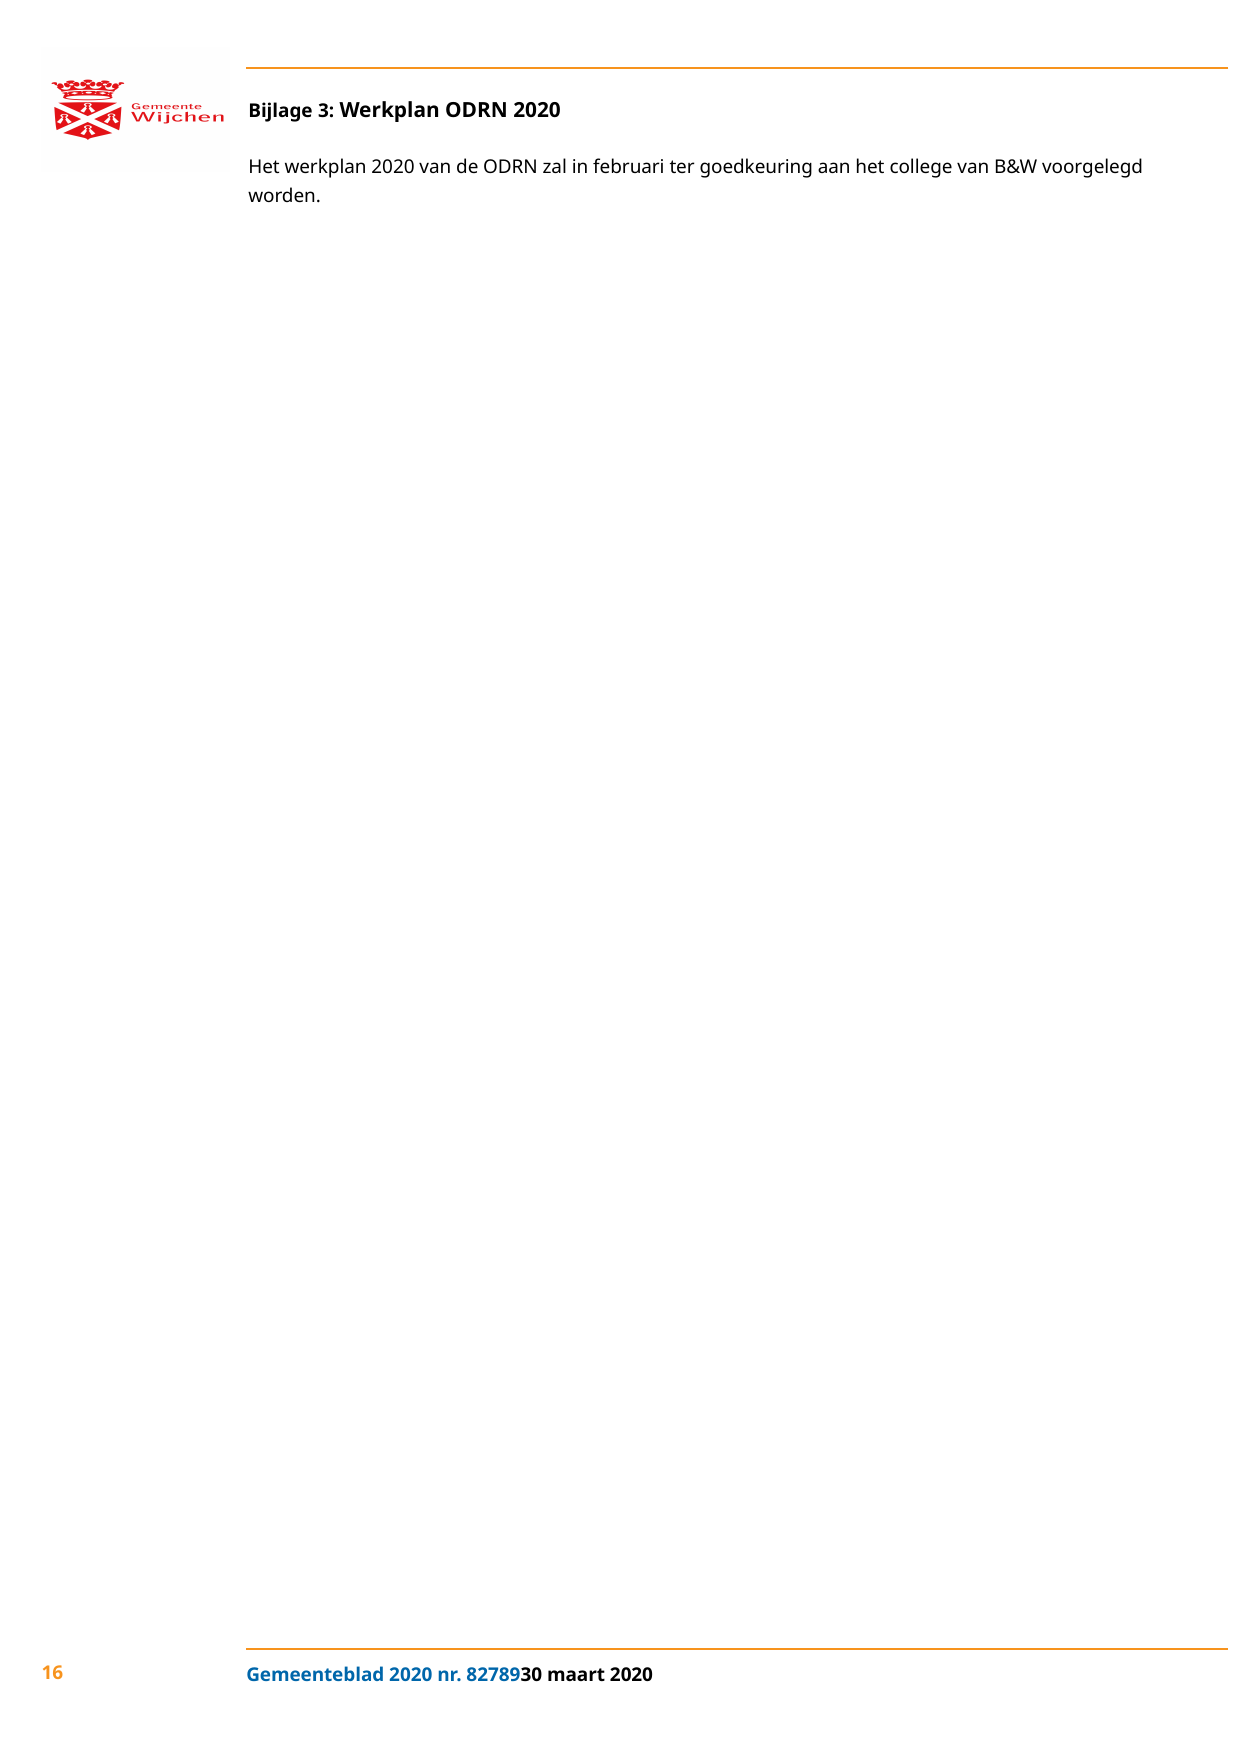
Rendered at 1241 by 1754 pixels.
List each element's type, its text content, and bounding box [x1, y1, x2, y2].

picture [41, 47, 231, 172]
text Het werkplan 2020 van de ODRN zal in februari ter goedkeuring aan het college van B&W voorgelegd worden. [248, 153, 1152, 208]
text Bijlage 3: Werkplan ODRN 2020 [248, 95, 1152, 123]
